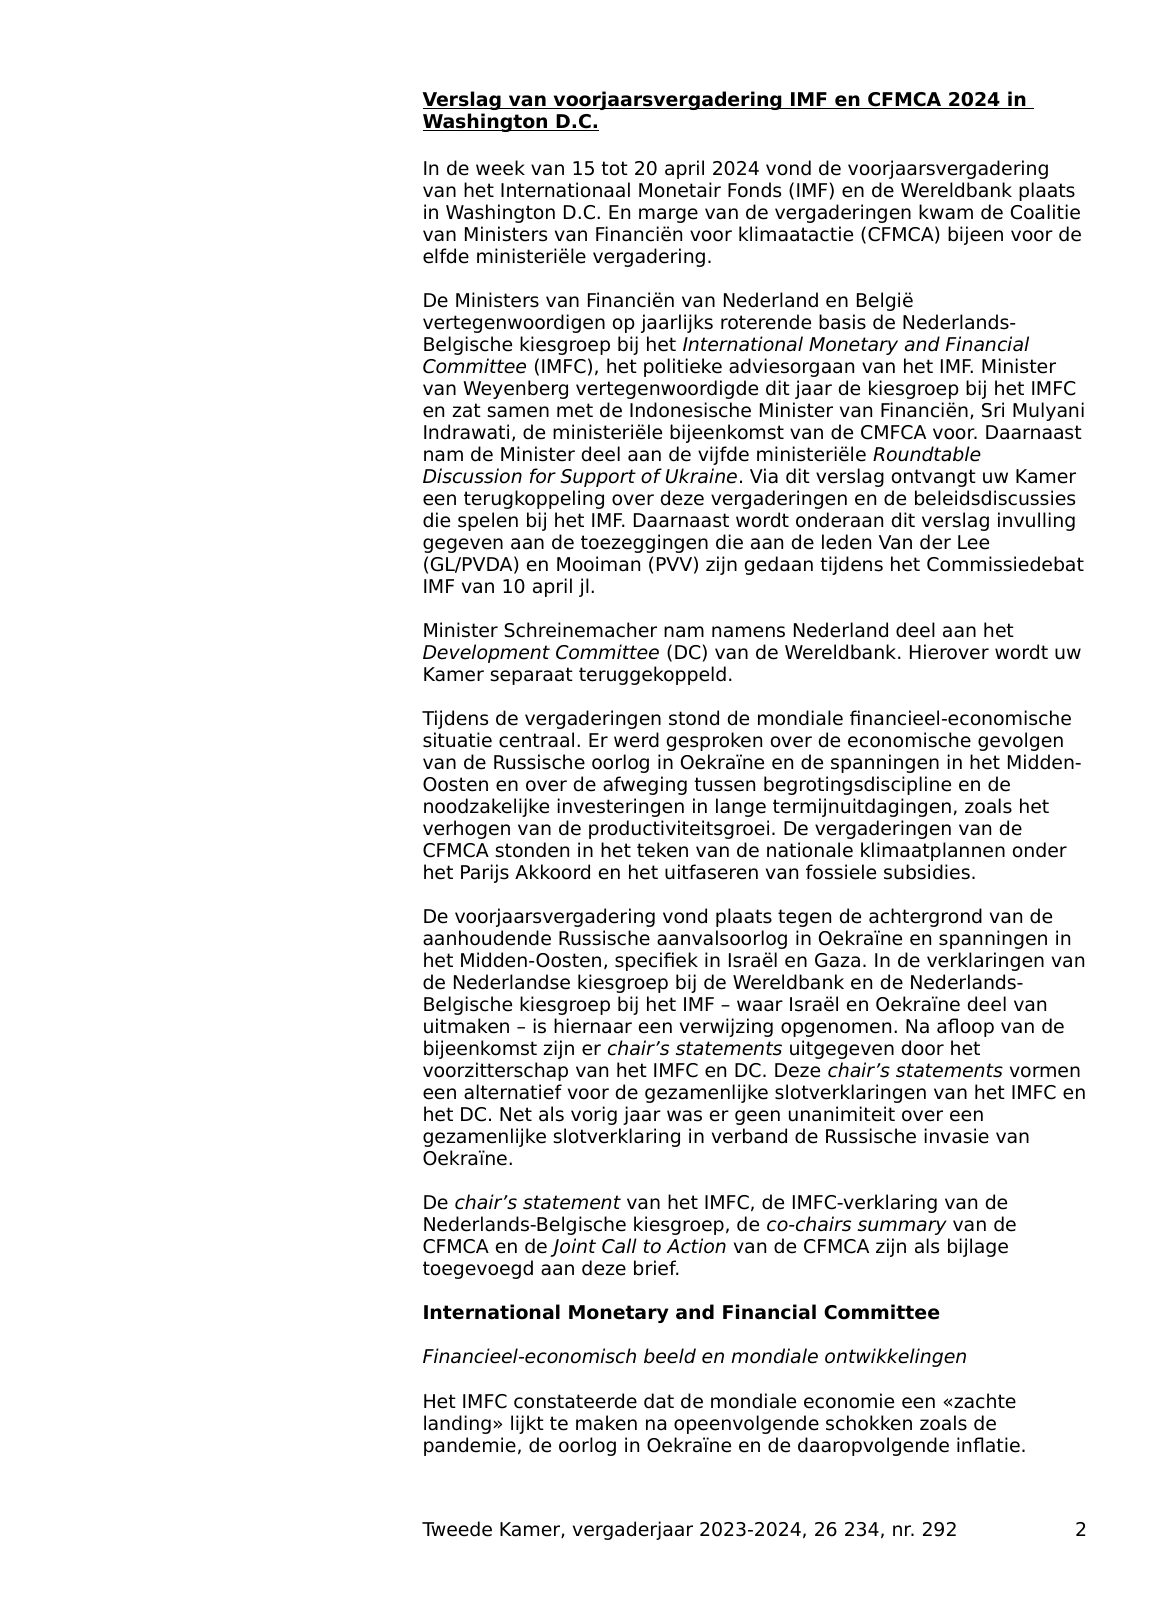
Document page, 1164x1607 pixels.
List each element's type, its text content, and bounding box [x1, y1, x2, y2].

subtitle International Monetary and Financial Committee [422, 1302, 1087, 1324]
subtitle Financieel-economisch beeld en mondiale ontwikkelingen [422, 1346, 1087, 1368]
subtitle Verslag van voorjaarsvergadering IMF en CFMCA 2024 in Washington D.C. [422, 89, 1087, 133]
text De Ministers van Financiën van Nederland en België vertegenwoordigen op jaarlijks roterende basis de Nederlands-Belgische kiesgroep bij het International Monetary and Financial Committee (IMFC), het politieke adviesorgaan van het IMF. Minister van Weyenberg vertegenwoordigde dit jaar de kiesgroep bij het IMFC en zat samen met de Indonesische Minister van Financiën, Sri Mulyani Indrawati, de ministeriële bijeenkomst van de CMFCA voor. Daarnaast nam de Minister deel aan de vijfde ministeriële Roundtable Discussion for Support of Ukraine. Via dit verslag ontvangt uw Kamer een terugkoppeling over deze vergaderingen en de beleidsdiscussies die spelen bij het IMF. Daarnaast wordt onderaan dit verslag invulling gegeven aan de toezeggingen die aan de leden Van der Lee (GL/PVDA) en Mooiman (PVV) zijn gedaan tijdens het Commissiedebat IMF van 10 april jl. [422, 290, 1087, 598]
text In de week van 15 tot 20 april 2024 vond de voorjaarsvergadering van het Internationaal Monetair Fonds (IMF) en de Wereldbank plaats in Washington D.C. En marge van de vergaderingen kwam de Coalitie van Ministers van Financiën voor klimaatactie (CFMCA) bijeen voor de elfde ministeriële vergadering. [422, 158, 1087, 268]
text Minister Schreinemacher nam namens Nederland deel aan het Development Committee (DC) van de Wereldbank. Hierover wordt uw Kamer separaat teruggekoppeld. [422, 620, 1087, 686]
text Tijdens de vergaderingen stond de mondiale financieel-economische situatie centraal. Er werd gesproken over de economische gevolgen van de Russische oorlog in Oekraïne en de spanningen in het Midden-Oosten en over de afweging tussen begrotingsdiscipline en de noodzakelijke investeringen in lange termijnuitdagingen, zoals het verhogen van de productiviteitsgroei. De vergaderingen van de CFMCA stonden in het teken van de nationale klimaatplannen onder het Parijs Akkoord en het uitfaseren van fossiele subsidies. [422, 708, 1087, 884]
text Het IMFC constateerde dat de mondiale economie een «zachte landing» lijkt te maken na opeenvolgende schokken zoals de pandemie, de oorlog in Oekraïne en de daaropvolgende inflatie. [422, 1391, 1087, 1456]
text De chair’s statement van het IMFC, de IMFC-verklaring van de Nederlands-Belgische kiesgroep, de co-chairs summary van de CFMCA en de Joint Call to Action van de CFMCA zijn als bijlage toegevoegd aan deze brief. [422, 1192, 1087, 1280]
text De voorjaarsvergadering vond plaats tegen de achtergrond van de aanhoudende Russische aanvalsoorlog in Oekraïne en spanningen in het Midden-Oosten, specifiek in Israël en Gaza. In de verklaringen van de Nederlandse kiesgroep bij de Wereldbank en de Nederlands-Belgische kiesgroep bij het IMF – waar Israël en Oekraïne deel van uitmaken – is hiernaar een verwijzing opgenomen. Na afloop van de bijeenkomst zijn er chair’s statements uitgegeven door het voorzitterschap van het IMFC en DC. Deze chair’s statements vormen een alternatief voor de gezamenlijke slotverklaringen van het IMFC en het DC. Net als vorig jaar was er geen unanimiteit over een gezamenlijke slotverklaring in verband de Russische invasie van Oekraïne. [422, 906, 1087, 1170]
